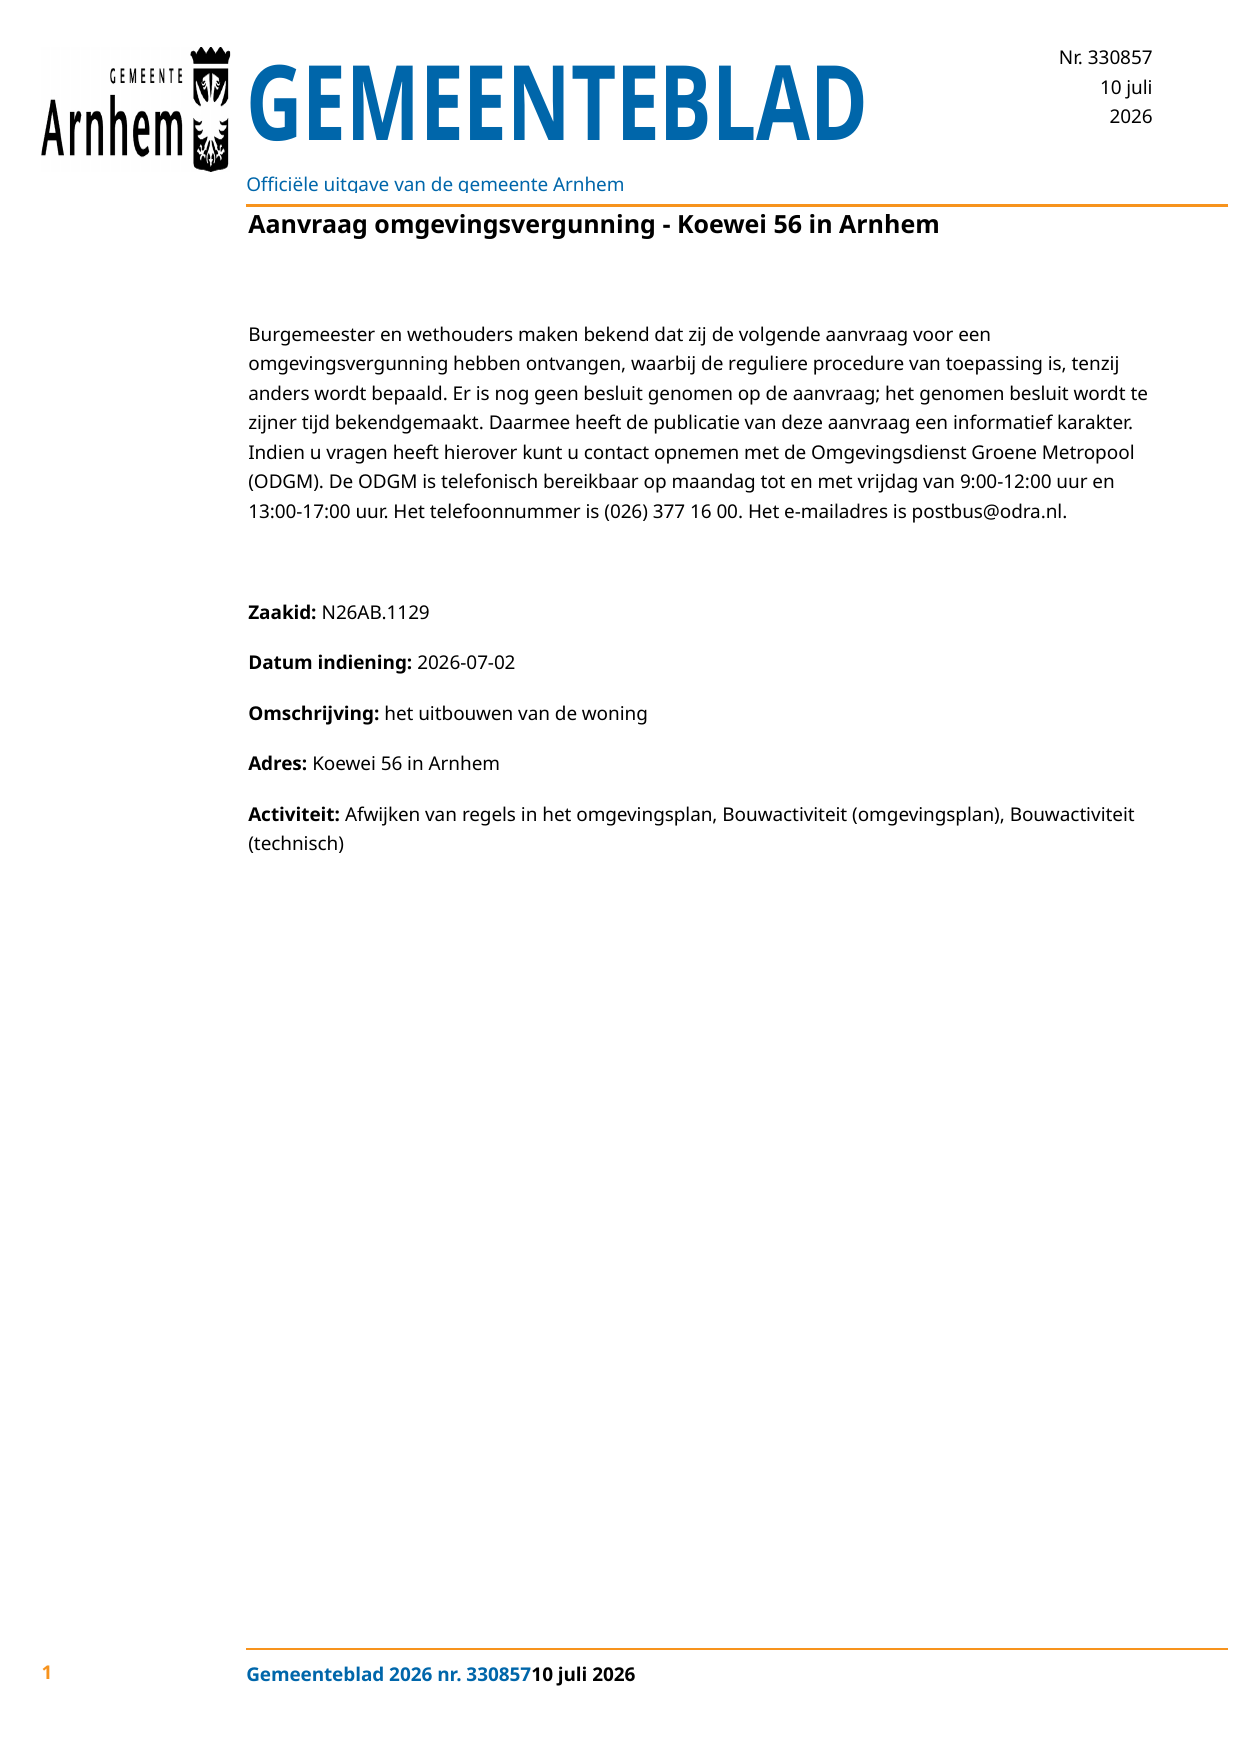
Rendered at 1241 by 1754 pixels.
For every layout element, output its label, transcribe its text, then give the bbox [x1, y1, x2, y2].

text Omschrijving: het uitbouwen van de woning [248, 700, 1152, 726]
text Burgemeester en wethouders maken bekend dat zij de volgende aanvraag voor een omgevingsvergunning hebben ontvangen, waarbij de reguliere procedure van toepassing is, tenzij anders wordt bepaald. Er is nog geen besluit genomen op de aanvraag; het genomen besluit wordt te zijner tijd bekendgemaakt. Daarmee heeft de publicatie van deze aanvraag een informatief karakter. Indien u vragen heeft hierover kunt u contact opnemen met de Omgevingsdienst Groene Metropool (ODGM). De ODGM is telefonisch bereikbaar op maandag tot en met vrijdag van 9:00-12:00 uur en 13:00-17:00 uur. Het telefoonnummer is (026) 377 16 00. Het e-mailadres is postbus@odra.nl. [248, 321, 1152, 524]
text Activiteit: Afwijken van regels in het omgevingsplan, Bouwactiviteit (omgevingsplan), Bouwactiviteit (technisch) [248, 801, 1152, 856]
text Adres: Koewei 56 in Arnhem [248, 750, 1152, 776]
text Zaakid: N26AB.1129 [248, 599, 1152, 625]
text Datum indiening: 2026-07-02 [248, 649, 1152, 675]
text Aanvraag omgevingsvergunning - Koewei 56 in Arnhem [248, 207, 1152, 241]
picture [41, 47, 231, 172]
